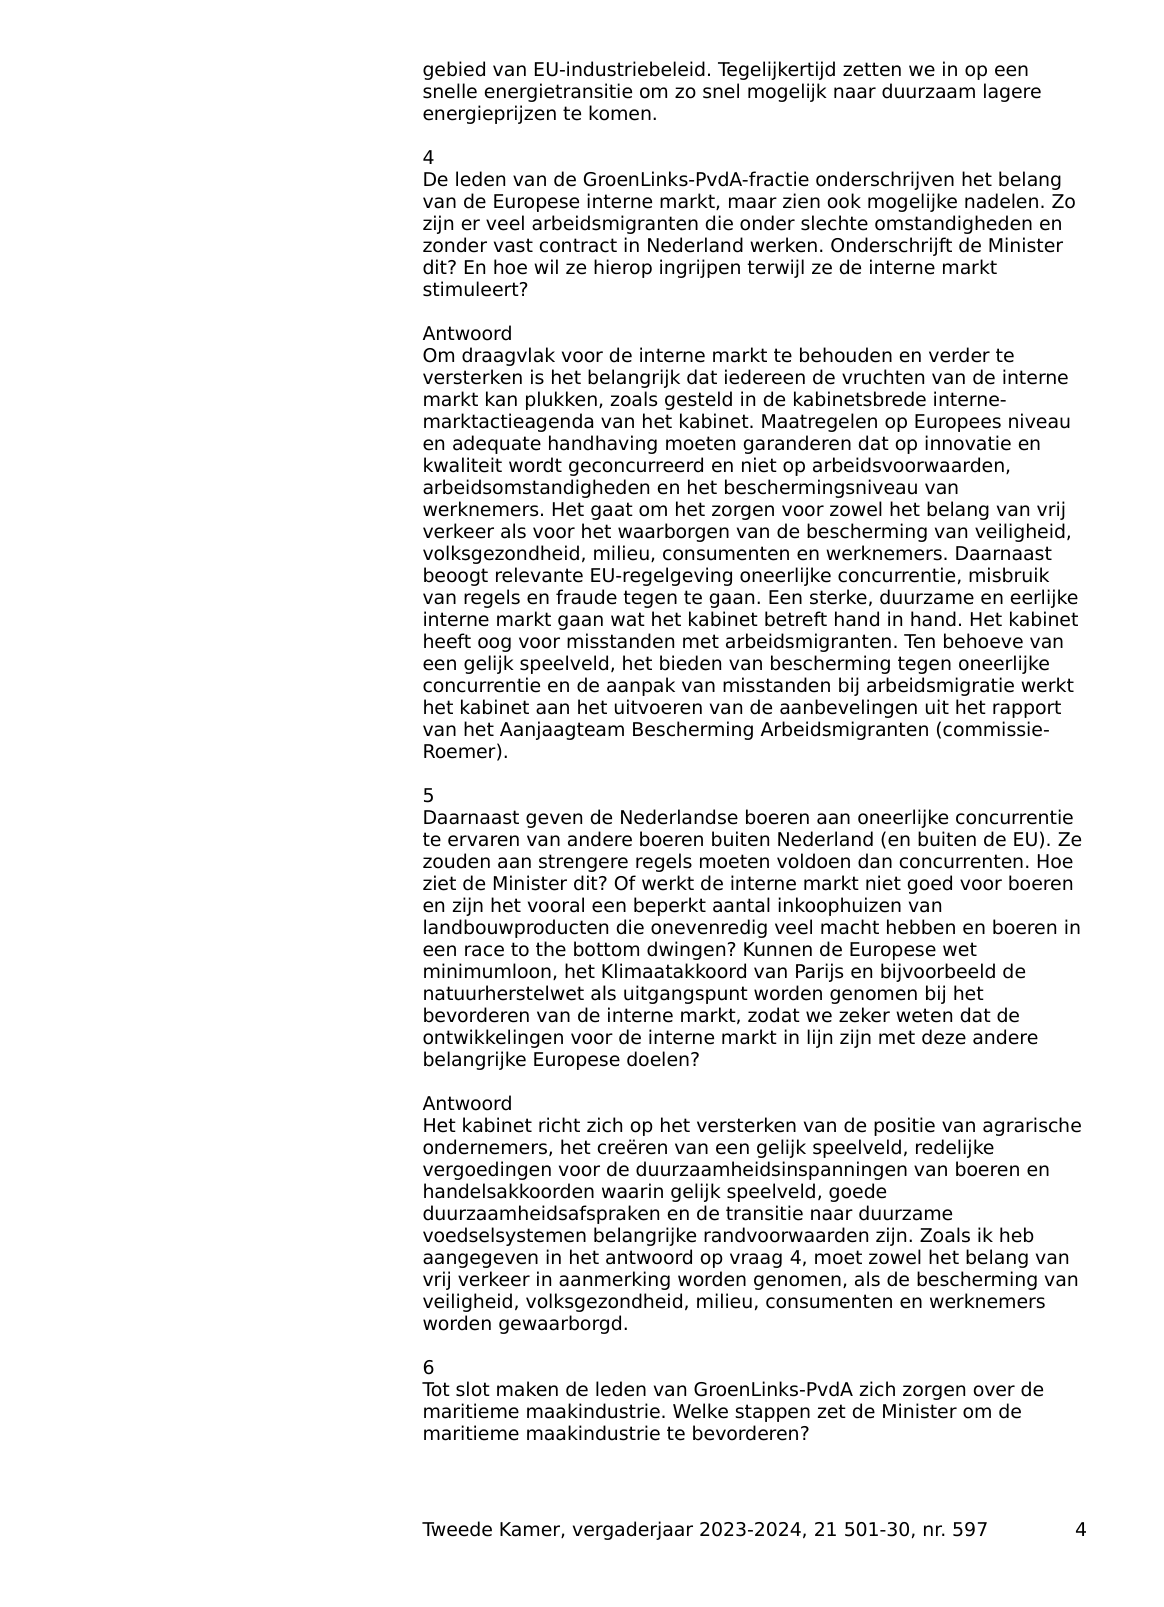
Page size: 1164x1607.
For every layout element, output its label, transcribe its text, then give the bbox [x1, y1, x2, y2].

text Om draagvlak voor de interne markt te behouden en verder te versterken is het belangrijk dat iedereen de vruchten van de interne markt kan plukken, zoals gesteld in de kabinetsbrede interne-marktactieagenda van het kabinet. Maatregelen op Europees niveau en adequate handhaving moeten garanderen dat op innovatie en kwaliteit wordt geconcurreerd en niet op arbeidsvoorwaarden, arbeidsomstandigheden en het beschermingsniveau van werknemers. Het gaat om het zorgen voor zowel het belang van vrij verkeer als voor het waarborgen van de bescherming van veiligheid, volksgezondheid, milieu, consumenten en werknemers. Daarnaast beoogt relevante EU-regelgeving oneerlijke concurrentie, misbruik van regels en fraude tegen te gaan. Een sterke, duurzame en eerlijke interne markt gaan wat het kabinet betreft hand in hand. Het kabinet heeft oog voor misstanden met arbeidsmigranten. Ten behoeve van een gelijk speelveld, het bieden van bescherming tegen oneerlijke concurrentie en de aanpak van misstanden bij arbeidsmigratie werkt het kabinet aan het uitvoeren van de aanbevelingen uit het rapport van het Aanjaagteam Bescherming Arbeidsmigranten (commissie-Roemer). [422, 345, 1087, 763]
text De leden van de GroenLinks-PvdA-fractie onderschrijven het belang van de Europese interne markt, maar zien ook mogelijke nadelen. Zo zijn er veel arbeidsmigranten die onder slechte omstandigheden en zonder vast contract in Nederland werken. Onderschrijft de Minister dit? En hoe wil ze hierop ingrijpen terwijl ze de interne markt stimuleert? [422, 169, 1087, 301]
text 4 [422, 147, 1087, 169]
text 6 [422, 1357, 1087, 1379]
text Het kabinet richt zich op het versterken van de positie van agrarische ondernemers, het creëren van een gelijk speelveld, redelijke vergoedingen voor de duurzaamheidsinspanningen van boeren en handelsakkoorden waarin gelijk speelveld, goede duurzaamheidsafspraken en de transitie naar duurzame voedselsystemen belangrijke randvoorwaarden zijn. Zoals ik heb aangegeven in het antwoord op vraag 4, moet zowel het belang van vrij verkeer in aanmerking worden genomen, als de bescherming van veiligheid, volksgezondheid, milieu, consumenten en werknemers worden gewaarborgd. [422, 1115, 1087, 1335]
text 5 [422, 785, 1087, 807]
text Tot slot maken de leden van GroenLinks-PvdA zich zorgen over de maritieme maakindustrie. Welke stappen zet de Minister om de maritieme maakindustrie te bevorderen? [422, 1379, 1087, 1445]
text gebied van EU-industriebeleid. Tegelijkertijd zetten we in op een snelle energietransitie om zo snel mogelijk naar duurzaam lagere energieprijzen te komen. [422, 59, 1087, 125]
text Antwoord [422, 323, 1087, 345]
text Daarnaast geven de Nederlandse boeren aan oneerlijke concurrentie te ervaren van andere boeren buiten Nederland (en buiten de EU). Ze zouden aan strengere regels moeten voldoen dan concurrenten. Hoe ziet de Minister dit? Of werkt de interne markt niet goed voor boeren en zijn het vooral een beperkt aantal inkoophuizen van landbouwproducten die onevenredig veel macht hebben en boeren in een race to the bottom dwingen? Kunnen de Europese wet minimumloon, het Klimaatakkoord van Parijs en bijvoorbeeld de natuurherstelwet als uitgangspunt worden genomen bij het bevorderen van de interne markt, zodat we zeker weten dat de ontwikkelingen voor de interne markt in lijn zijn met deze andere belangrijke Europese doelen? [422, 807, 1087, 1071]
text Antwoord [422, 1093, 1087, 1115]
